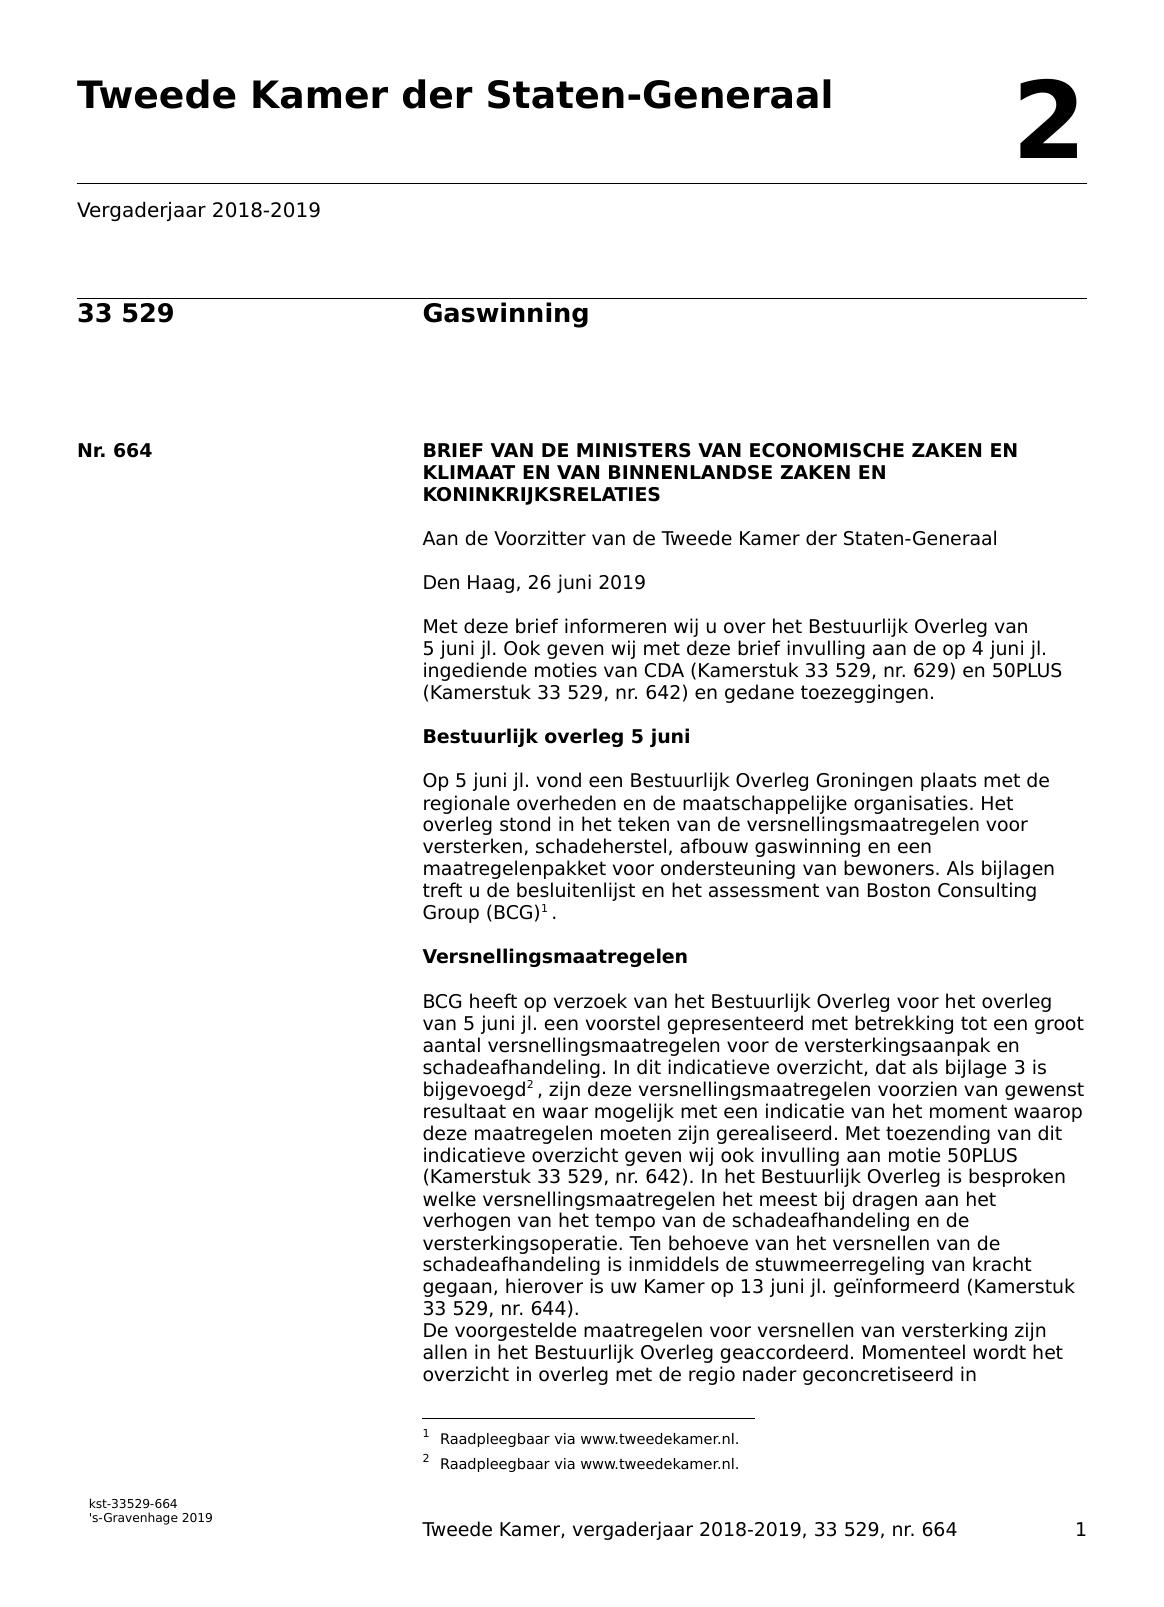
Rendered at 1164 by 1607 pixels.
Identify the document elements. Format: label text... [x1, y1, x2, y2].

subtitle Versnellingsmaatregelen [422, 946, 1087, 968]
text Den Haag, 26 juni 2019 [422, 572, 1087, 594]
text Met deze brief informeren wij u over het Bestuurlijk Overleg van 5 juni jl. Ook geven wij met deze brief invulling aan de op 4 juni jl. ingediende moties van CDA (Kamerstuk 33 529, nr. 629) en 50PLUS (Kamerstuk 33 529, nr. 642) en gedane toezeggingen. [422, 616, 1087, 704]
subtitle Nr. 664 BRIEF VAN DE MINISTERS VAN ECONOMISCHE ZAKEN EN KLIMAAT EN VAN BINNENLANDSE ZAKEN EN KONINKRIJKSRELATIES [77, 440, 1087, 506]
subtitle 33 529 Gaswinning [77, 299, 1087, 329]
text Op 5 juni jl. vond een Bestuurlijk Overleg Groningen plaats met de regionale overheden en de maatschappelijke organisaties. Het overleg stond in het teken van de versnellingsmaatregelen voor versterken, schadeherstel, afbouw gaswinning en een maatregelenpakket voor ondersteuning van bewoners. Als bijlagen treft u de besluitenlijst en het assessment van Boston Consulting Group (BCG). [422, 770, 1087, 924]
table_header 2 [886, 59, 1087, 183]
table_header Tweede Kamer der Staten-Generaal [77, 59, 886, 183]
text 's-Gravenhage 2019 [88, 1511, 323, 1525]
text De voorgestelde maatregelen voor versnellen van versterking zijn allen in het Bestuurlijk Overleg geaccordeerd. Momenteel wordt het overzicht in overleg met de regio nader geconcretiseerd in [422, 1320, 1087, 1386]
text Raadpleegbaar via www.tweedekamer.nl. [422, 1427, 1087, 1449]
table_cell Vergaderjaar 2018-2019 [77, 184, 1087, 298]
text Aan de Voorzitter van de Tweede Kamer der Staten-Generaal [422, 528, 1087, 550]
subtitle Bestuurlijk overleg 5 juni [422, 726, 1087, 748]
text kst-33529-664 [88, 1497, 323, 1511]
text Raadpleegbaar via www.tweedekamer.nl. [422, 1452, 1087, 1474]
text BCG heeft op verzoek van het Bestuurlijk Overleg voor het overleg van 5 juni jl. een voorstel gepresenteerd met betrekking tot een groot aantal versnellingsmaatregelen voor de versterkingsaanpak en schadeafhandeling. In dit indicatieve overzicht, dat als bijlage 3 is bijgevoegd, zijn deze versnellingsmaatregelen voorzien van gewenst resultaat en waar mogelijk met een indicatie van het moment waarop deze maatregelen moeten zijn gerealiseerd. Met toezending van dit indicatieve overzicht geven wij ook invulling aan motie 50PLUS (Kamerstuk 33 529, nr. 642). In het Bestuurlijk Overleg is besproken welke versnellingsmaatregelen het meest bij dragen aan het verhogen van het tempo van de schadeafhandeling en de versterkingsoperatie. Ten behoeve van het versnellen van de schadeafhandeling is inmiddels de stuwmeerregeling van kracht gegaan, hierover is uw Kamer op 13 juni jl. geïnformeerd (Kamerstuk 33 529, nr. 644). [422, 991, 1087, 1320]
